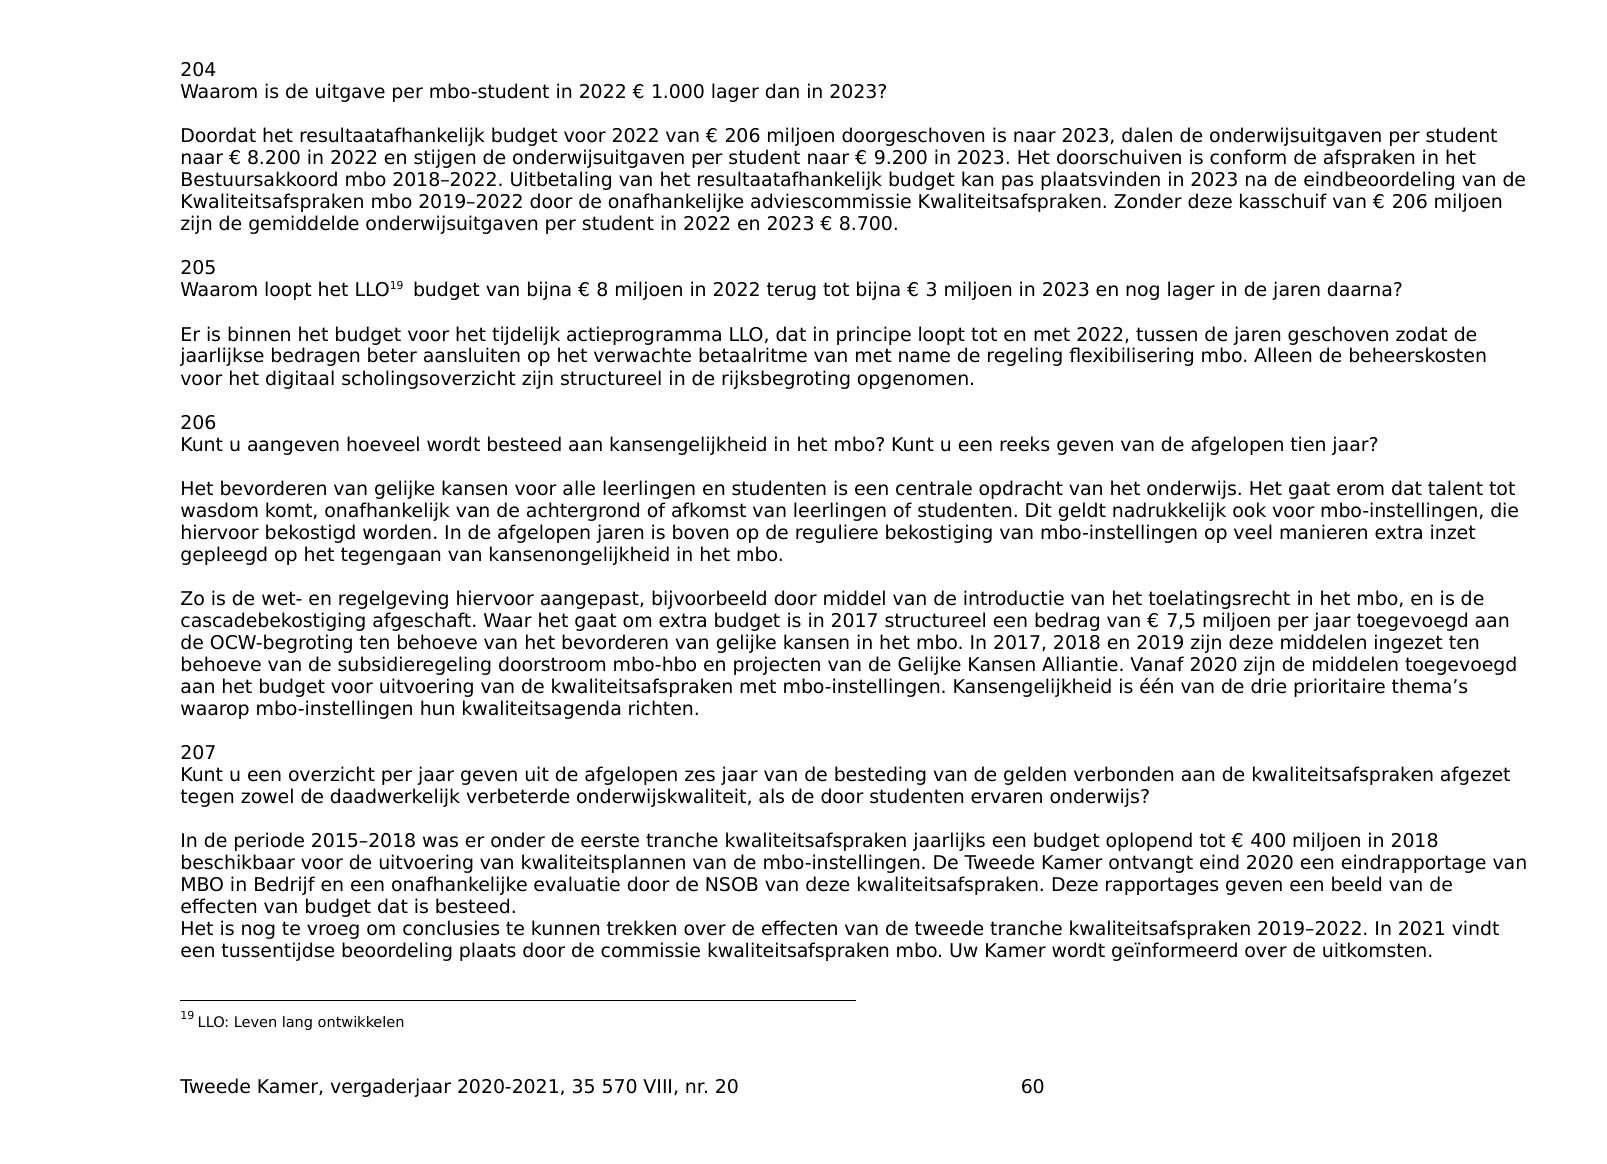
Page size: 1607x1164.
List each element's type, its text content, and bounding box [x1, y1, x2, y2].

text 206 [180, 412, 1529, 433]
text 207 [180, 742, 1529, 764]
text Kunt u een overzicht per jaar geven uit de afgelopen zes jaar van de besteding van de gelden verbonden aan de kwaliteitsafspraken afgezet tegen zowel de daadwerkelijk verbeterde onderwijskwaliteit, als de door studenten ervaren onderwijs? [180, 764, 1529, 808]
text Doordat het resultaatafhankelijk budget voor 2022 van € 206 miljoen doorgeschoven is naar 2023, dalen de onderwijsuitgaven per student naar € 8.200 in 2022 en stijgen de onderwijsuitgaven per student naar € 9.200 in 2023. Het doorschuiven is conform de afspraken in het Bestuursakkoord mbo 2018–2022. Uitbetaling van het resultaatafhankelijk budget kan pas plaatsvinden in 2023 na de eindbeoordeling van de Kwaliteitsafspraken mbo 2019–2022 door de onafhankelijke adviescommissie Kwaliteitsafspraken. Zonder deze kasschuif van € 206 miljoen zijn de gemiddelde onderwijsuitgaven per student in 2022 en 2023 € 8.700. [180, 125, 1529, 235]
text Het bevorderen van gelijke kansen voor alle leerlingen en studenten is een centrale opdracht van het onderwijs. Het gaat erom dat talent tot wasdom komt, onafhankelijk van de achtergrond of afkomst van leerlingen of studenten. Dit geldt nadrukkelijk ook voor mbo-instellingen, die hiervoor bekostigd worden. In de afgelopen jaren is boven op de reguliere bekostiging van mbo-instellingen op veel manieren extra inzet gepleegd op het tegengaan van kansenongelijkheid in het mbo. [180, 478, 1529, 566]
text 204 [180, 59, 1529, 81]
text Zo is de wet- en regelgeving hiervoor aangepast, bijvoorbeeld door middel van de introductie van het toelatingsrecht in het mbo, en is de cascadebekostiging afgeschaft. Waar het gaat om extra budget is in 2017 structureel een bedrag van € 7,5 miljoen per jaar toegevoegd aan de OCW-begroting ten behoeve van het bevorderen van gelijke kansen in het mbo. In 2017, 2018 en 2019 zijn deze middelen ingezet ten behoeve van de subsidieregeling doorstroom mbo-hbo en projecten van de Gelijke Kansen Alliantie. Vanaf 2020 zijn de middelen toegevoegd aan het budget voor uitvoering van de kwaliteitsafspraken met mbo-instellingen. Kansengelijkheid is één van de drie prioritaire thema’s waarop mbo-instellingen hun kwaliteitsagenda richten. [180, 588, 1529, 720]
text Er is binnen het budget voor het tijdelijk actieprogramma LLO, dat in principe loopt tot en met 2022, tussen de jaren geschoven zodat de jaarlijkse bedragen beter aansluiten op het verwachte betaalritme van met name de regeling flexibilisering mbo. Alleen de beheerskosten voor het digitaal scholingsoverzicht zijn structureel in de rijksbegroting opgenomen. [180, 323, 1529, 389]
text Kunt u aangeven hoeveel wordt besteed aan kansengelijkheid in het mbo? Kunt u een reeks geven van de afgelopen tien jaar? [180, 433, 1529, 456]
text Waarom is de uitgave per mbo-student in 2022 € 1.000 lager dan in 2023? [180, 81, 1529, 103]
text Het is nog te vroeg om conclusies te kunnen trekken over de effecten van de tweede tranche kwaliteitsafspraken 2019–2022. In 2021 vindt een tussentijdse beoordeling plaats door de commissie kwaliteitsafspraken mbo. Uw Kamer wordt geïnformeerd over de uitkomsten. [180, 918, 1529, 962]
text 205 [180, 257, 1529, 279]
text Waarom loopt het LLO budget van bijna € 8 miljoen in 2022 terug tot bijna € 3 miljoen in 2023 en nog lager in de jaren daarna? [180, 279, 1529, 301]
text In de periode 2015–2018 was er onder de eerste tranche kwaliteitsafspraken jaarlijks een budget oplopend tot € 400 miljoen in 2018 beschikbaar voor de uitvoering van kwaliteitsplannen van de mbo-instellingen. De Tweede Kamer ontvangt eind 2020 een eindrapportage van MBO in Bedrijf en een onafhankelijke evaluatie door de NSOB van deze kwaliteitsafspraken. Deze rapportages geven een beeld van de effecten van budget dat is besteed. [180, 830, 1529, 918]
text LLO: Leven lang ontwikkelen [180, 1009, 1529, 1031]
